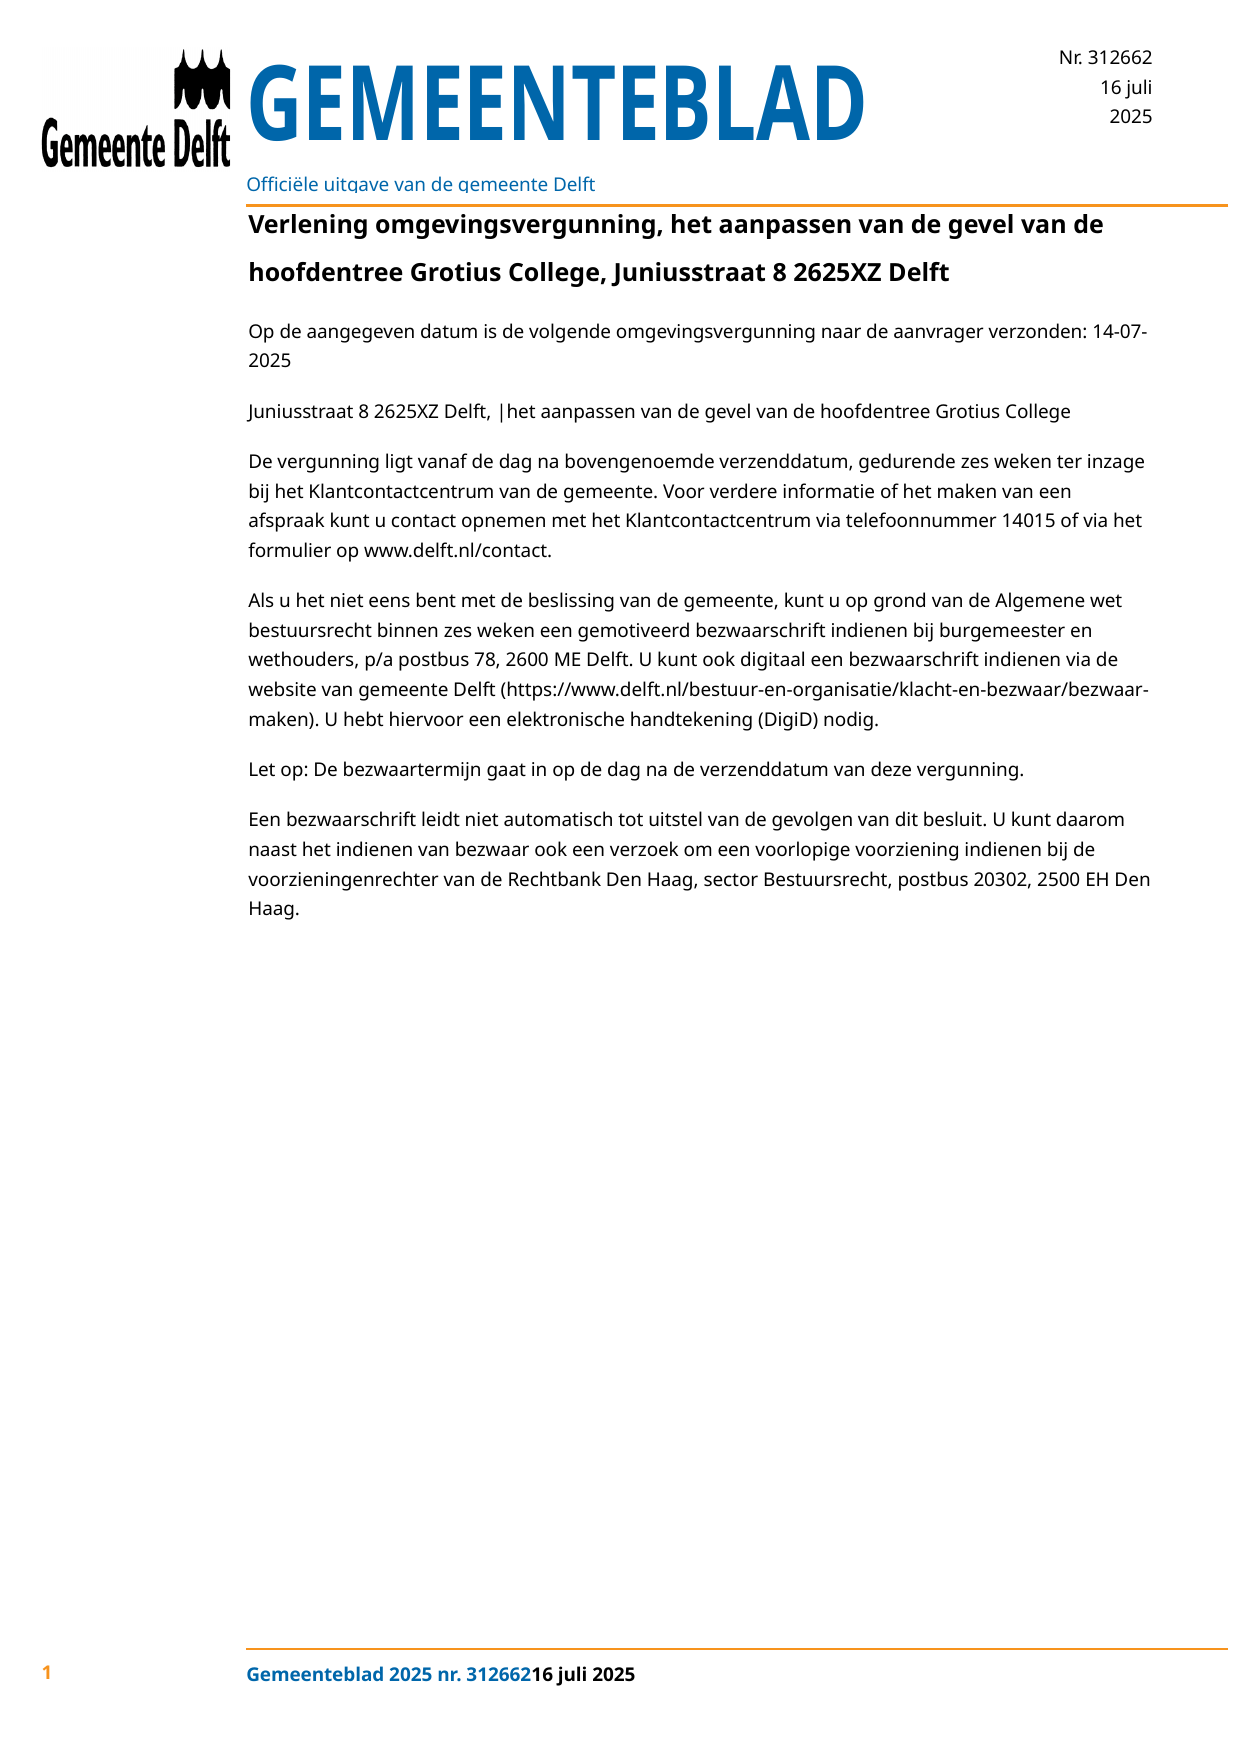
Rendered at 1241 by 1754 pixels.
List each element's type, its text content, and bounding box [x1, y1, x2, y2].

text Verlening omgevingsvergunning, het aanpassen van de gevel van de hoofdentree Grotius College, Juniusstraat 8 2625XZ Delft [248, 207, 1152, 288]
text Let op: De bezwaartermijn gaat in op de dag na de verzenddatum van deze vergunning. [248, 756, 1152, 782]
text De vergunning ligt vanaf de dag na bovengenoemde verzenddatum, gedurende zes weken ter inzage bij het Klantcontactcentrum van de gemeente. Voor verdere informatie of het maken van een afspraak kunt u contact opnemen met het Klantcontactcentrum via telefoonnummer 14015 of via het formulier op www.delft.nl/contact. [248, 448, 1152, 563]
text Op de aangegeven datum is de volgende omgevingsvergunning naar de aanvrager verzonden: 14-07-2025 [248, 318, 1152, 373]
text Als u het niet eens bent met de beslissing van de gemeente, kunt u op grond van de Algemene wet bestuursrecht binnen zes weken een gemotiveerd bezwaarschrift indienen bij burgemeester en wethouders, p/a postbus 78, 2600 ME Delft. U kunt ook digitaal een bezwaarschrift indienen via de website van gemeente Delft (https://www.delft.nl/bestuur-en-organisatie/klacht-en-bezwaar/bezwaar-maken). U hebt hiervoor een elektronische handtekening (DigiD) nodig. [248, 587, 1152, 732]
text Juniusstraat 8 2625XZ Delft, |het aanpassen van de gevel van de hoofdentree Grotius College [248, 398, 1152, 424]
picture [41, 47, 231, 172]
text Een bezwaarschrift leidt niet automatisch tot uitstel van de gevolgen van dit besluit. U kunt daarom naast het indienen van bezwaar ook een verzoek om een voorlopige voorziening indienen bij de voorzieningenrechter van de Rechtbank Den Haag, sector Bestuursrecht, postbus 20302, 2500 EH Den Haag. [248, 807, 1152, 921]
